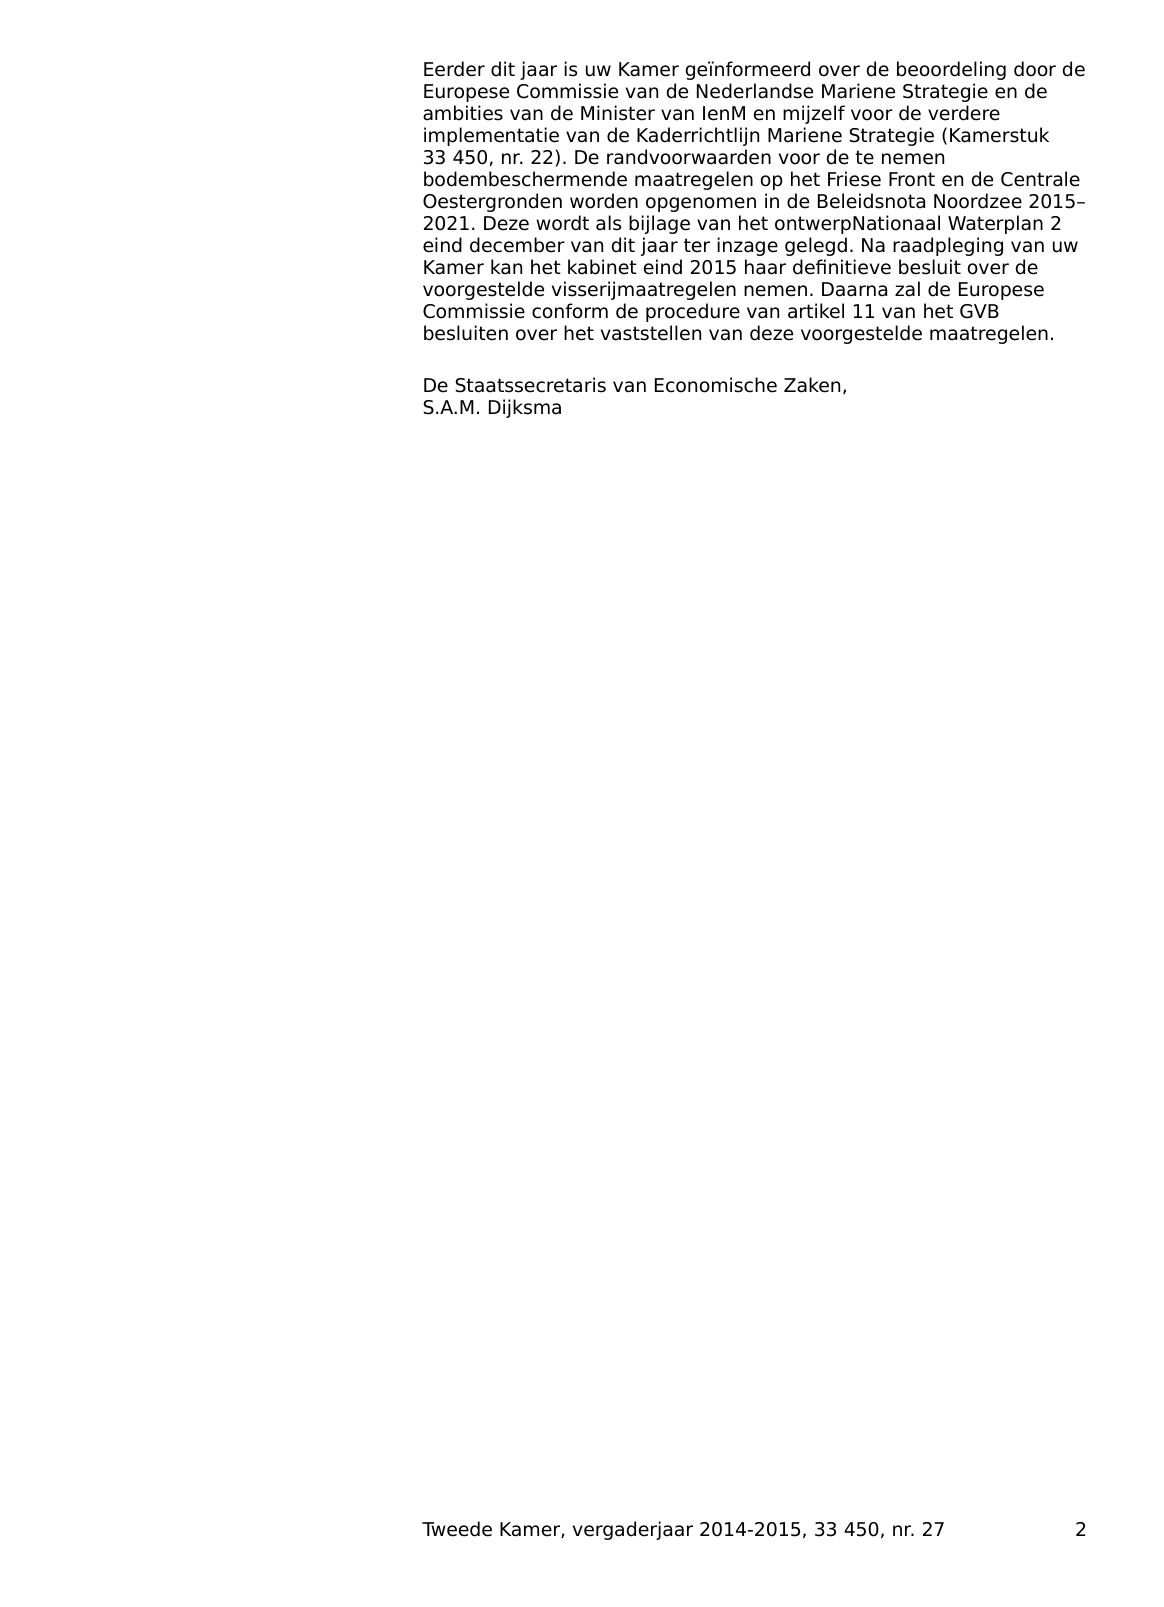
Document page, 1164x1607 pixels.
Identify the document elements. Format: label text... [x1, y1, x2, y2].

text De Staatssecretaris van Economische Zaken, S.A.M. Dijksma [422, 375, 1087, 419]
text Eerder dit jaar is uw Kamer geïnformeerd over de beoordeling door de Europese Commissie van de Nederlandse Mariene Strategie en de ambities van de Minister van IenM en mijzelf voor de verdere implementatie van de Kaderrichtlijn Mariene Strategie (Kamerstuk 33 450, nr. 22). De randvoorwaarden voor de te nemen bodembeschermende maatregelen op het Friese Front en de Centrale Oestergronden worden opgenomen in de Beleidsnota Noordzee 2015–2021. Deze wordt als bijlage van het ontwerpNationaal Waterplan 2 eind december van dit jaar ter inzage gelegd. Na raadpleging van uw Kamer kan het kabinet eind 2015 haar definitieve besluit over de voorgestelde visserijmaatregelen nemen. Daarna zal de Europese Commissie conform de procedure van artikel 11 van het GVB besluiten over het vaststellen van deze voorgestelde maatregelen. [422, 59, 1087, 345]
